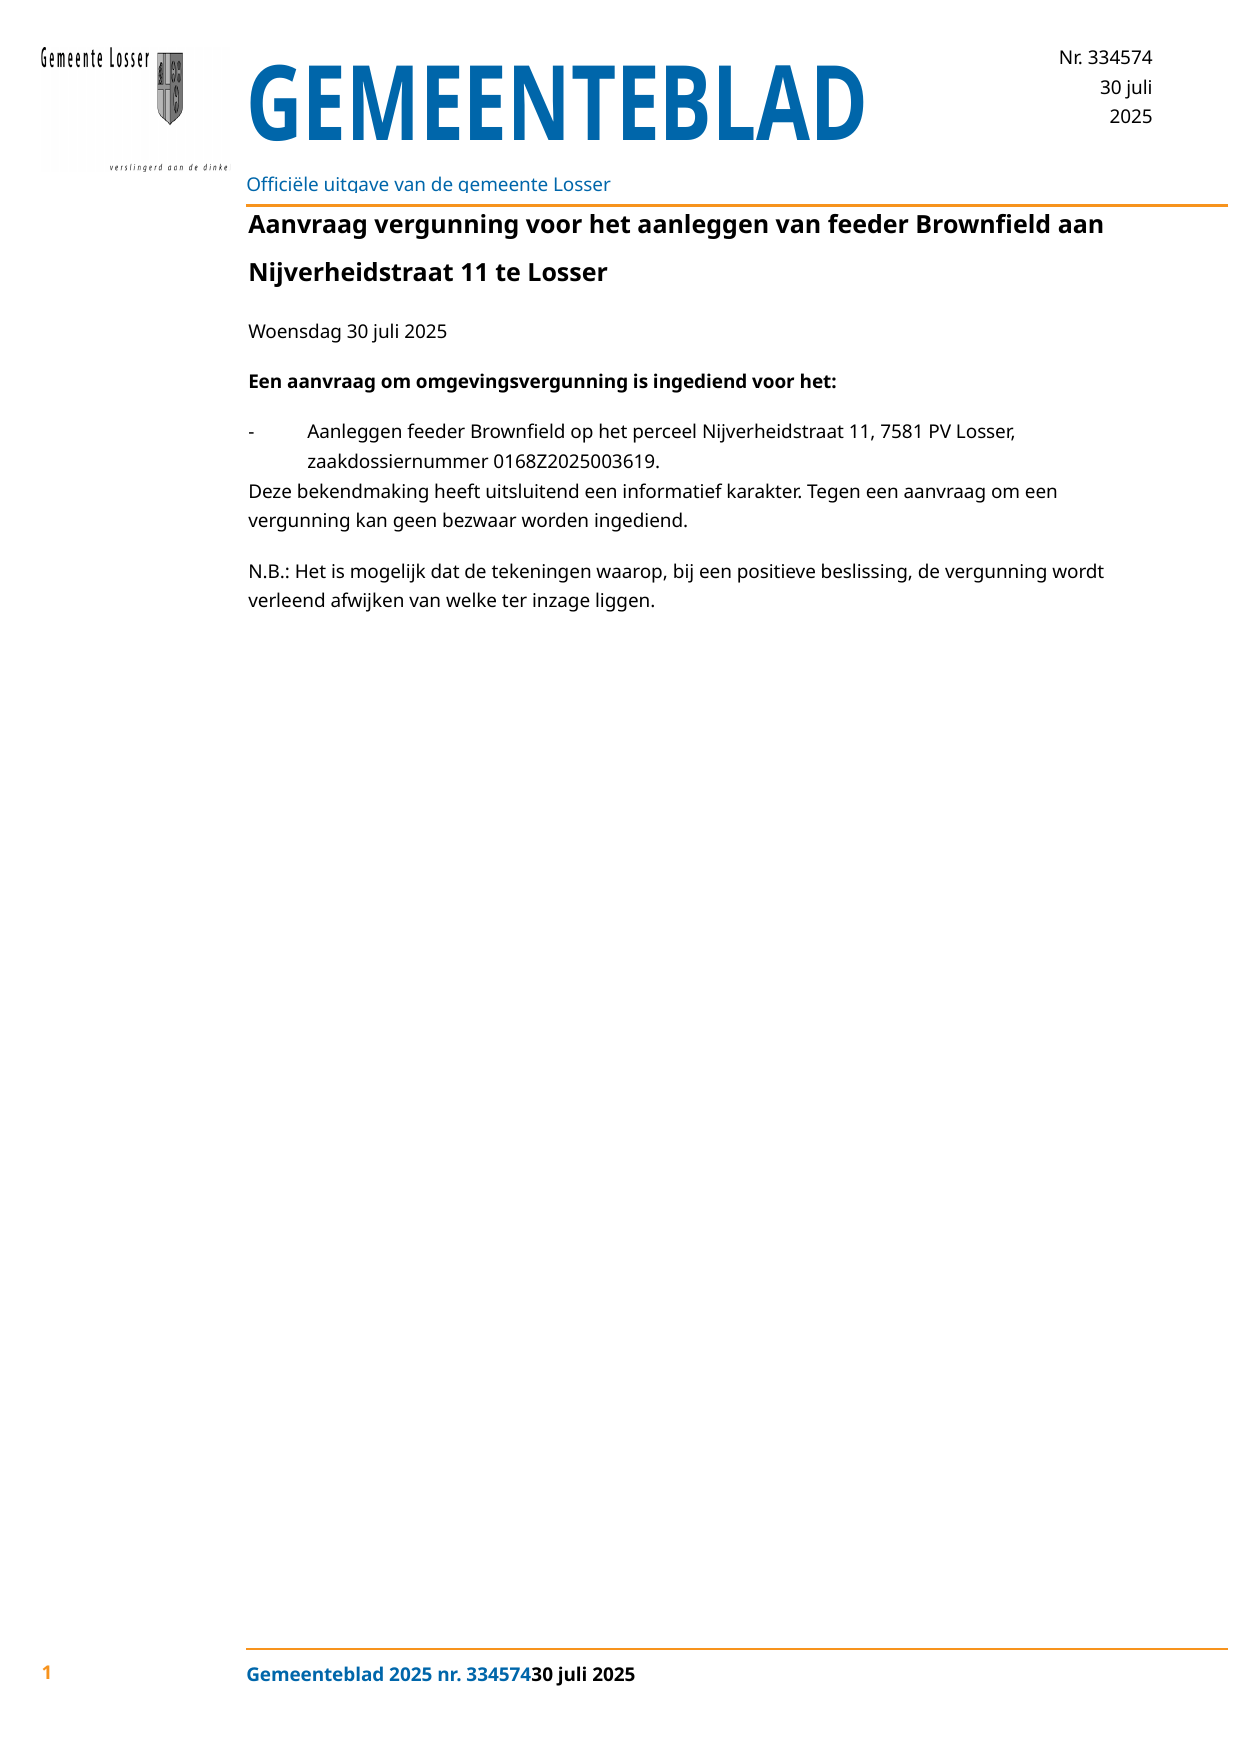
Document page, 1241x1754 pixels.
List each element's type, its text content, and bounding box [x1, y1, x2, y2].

list Aanleggen feeder Brownfield op het perceel Nijverheidstraat 11, 7581 PV Losser, zaakdossiernummer 0168Z2025003619. [248, 419, 1152, 474]
text Deze bekendmaking heeft uitsluitend een informatief karakter. Tegen een aanvraag om een vergunning kan geen bezwaar worden ingediend. [248, 478, 1152, 533]
text Een aanvraag om omgevingsvergunning is ingediend voor het: [248, 368, 1152, 394]
picture [41, 47, 231, 172]
text Woensdag 30 juli 2025 [248, 318, 1152, 344]
text Aanvraag vergunning voor het aanleggen van feeder Brownfield aan Nijverheidstraat 11 te Losser [248, 207, 1152, 288]
text N.B.: Het is mogelijk dat de tekeningen waarop, bij een positieve beslissing, de vergunning wordt verleend afwijken van welke ter inzage liggen. [248, 558, 1152, 613]
